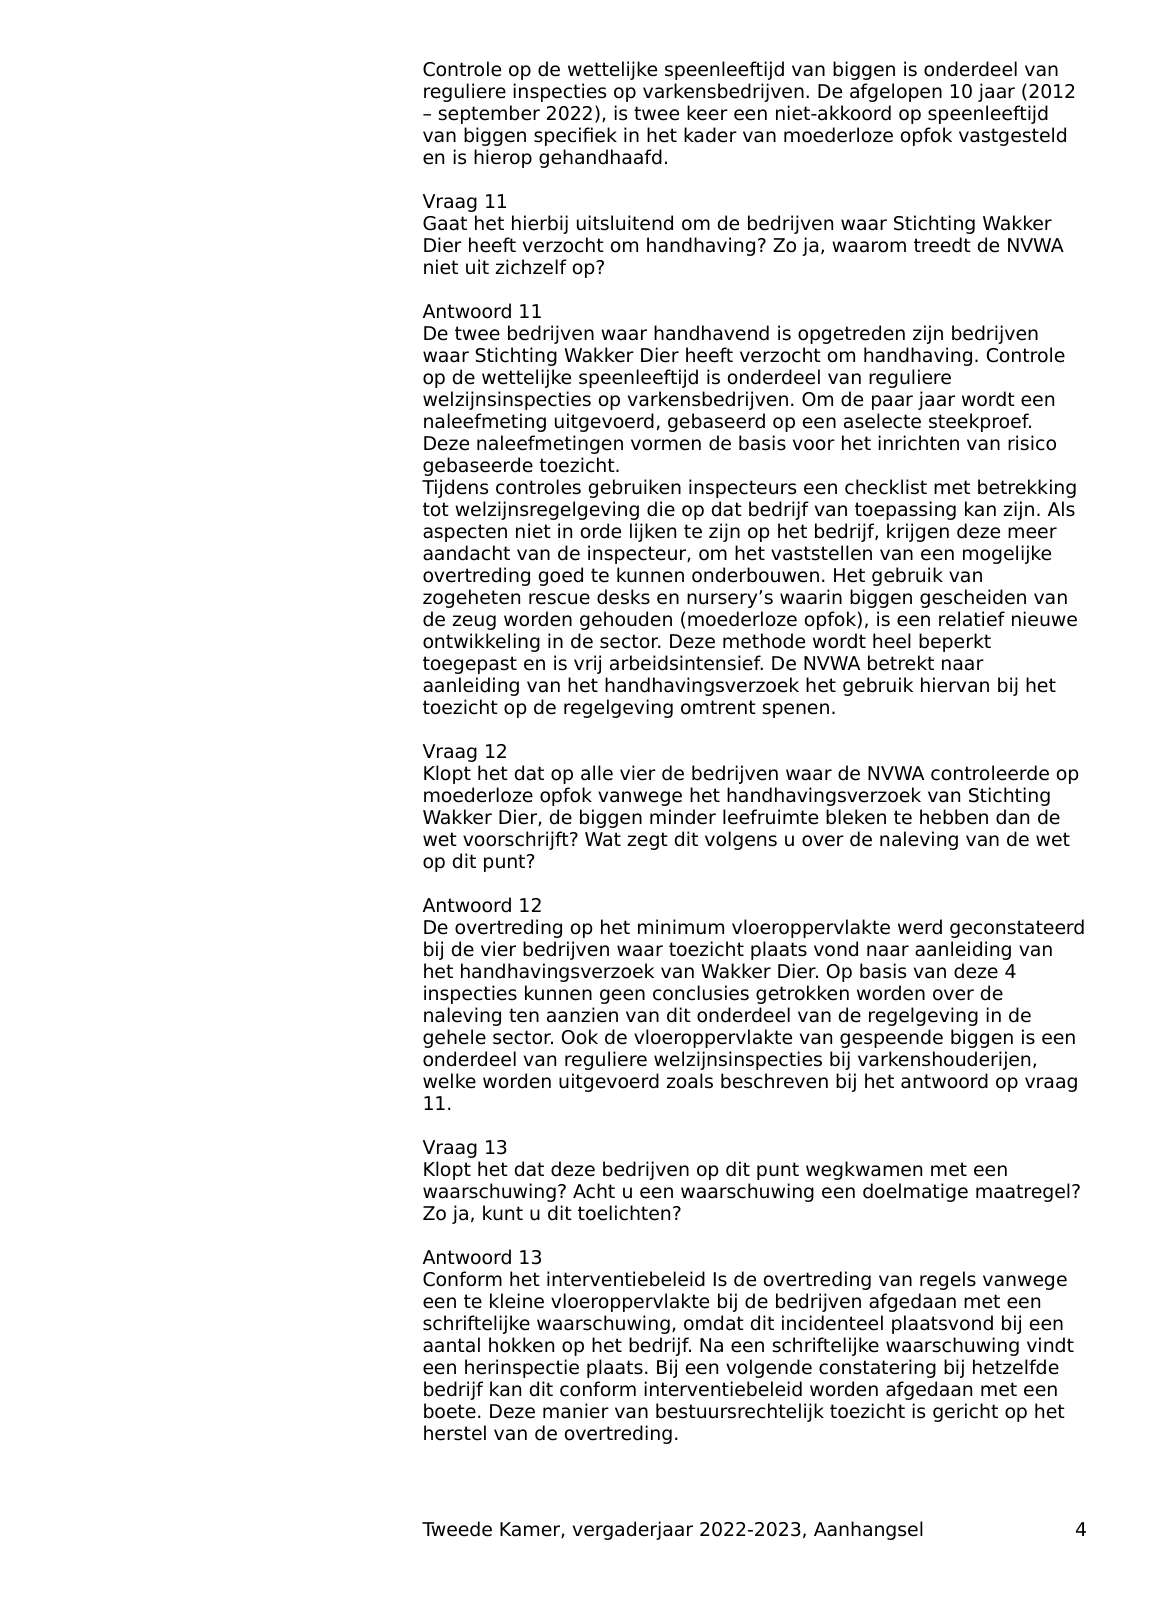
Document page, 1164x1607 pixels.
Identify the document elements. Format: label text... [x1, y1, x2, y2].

text Vraag 12 [422, 741, 1087, 763]
text Conform het interventiebeleid Is de overtreding van regels vanwege een te kleine vloeroppervlakte bij de bedrijven afgedaan met een schriftelijke waarschuwing, omdat dit incidenteel plaatsvond bij een aantal hokken op het bedrijf. Na een schriftelijke waarschuwing vindt een herinspectie plaats. Bij een volgende constatering bij hetzelfde bedrijf kan dit conform interventiebeleid worden afgedaan met een boete. Deze manier van bestuursrechtelijk toezicht is gericht op het herstel van de overtreding. [422, 1269, 1087, 1445]
text Vraag 13 [422, 1137, 1087, 1159]
text De overtreding op het minimum vloeroppervlakte werd geconstateerd bij de vier bedrijven waar toezicht plaats vond naar aanleiding van het handhavingsverzoek van Wakker Dier. Op basis van deze 4 inspecties kunnen geen conclusies getrokken worden over de naleving ten aanzien van dit onderdeel van de regelgeving in de gehele sector. Ook de vloeroppervlakte van gespeende biggen is een onderdeel van reguliere welzijnsinspecties bij varkenshouderijen, welke worden uitgevoerd zoals beschreven bij het antwoord op vraag 11. [422, 917, 1087, 1115]
text Gaat het hierbij uitsluitend om de bedrijven waar Stichting Wakker Dier heeft verzocht om handhaving? Zo ja, waarom treedt de NVWA niet uit zichzelf op? [422, 213, 1087, 279]
text Klopt het dat deze bedrijven op dit punt wegkwamen met een waarschuwing? Acht u een waarschuwing een doelmatige maatregel? Zo ja, kunt u dit toelichten? [422, 1159, 1087, 1225]
text Vraag 11 [422, 191, 1087, 213]
text Antwoord 12 [422, 895, 1087, 917]
text Tijdens controles gebruiken inspecteurs een checklist met betrekking tot welzijnsregelgeving die op dat bedrijf van toepassing kan zijn. Als aspecten niet in orde lijken te zijn op het bedrijf, krijgen deze meer aandacht van de inspecteur, om het vaststellen van een mogelijke overtreding goed te kunnen onderbouwen. Het gebruik van zogeheten rescue desks en nursery’s waarin biggen gescheiden van de zeug worden gehouden (moederloze opfok), is een relatief nieuwe ontwikkeling in de sector. Deze methode wordt heel beperkt toegepast en is vrij arbeidsintensief. De NVWA betrekt naar aanleiding van het handhavingsverzoek het gebruik hiervan bij het toezicht op de regelgeving omtrent spenen. [422, 477, 1087, 719]
text Controle op de wettelijke speenleeftijd van biggen is onderdeel van reguliere inspecties op varkensbedrijven. De afgelopen 10 jaar (2012 – september 2022), is twee keer een niet-akkoord op speenleeftijd van biggen specifiek in het kader van moederloze opfok vastgesteld en is hierop gehandhaafd. [422, 59, 1087, 169]
text Antwoord 13 [422, 1247, 1087, 1269]
text Klopt het dat op alle vier de bedrijven waar de NVWA controleerde op moederloze opfok vanwege het handhavingsverzoek van Stichting Wakker Dier, de biggen minder leefruimte bleken te hebben dan de wet voorschrijft? Wat zegt dit volgens u over de naleving van de wet op dit punt? [422, 763, 1087, 873]
text De twee bedrijven waar handhavend is opgetreden zijn bedrijven waar Stichting Wakker Dier heeft verzocht om handhaving. Controle op de wettelijke speenleeftijd is onderdeel van reguliere welzijnsinspecties op varkensbedrijven. Om de paar jaar wordt een naleefmeting uitgevoerd, gebaseerd op een aselecte steekproef. Deze naleefmetingen vormen de basis voor het inrichten van risico gebaseerde toezicht. [422, 323, 1087, 477]
text Antwoord 11 [422, 301, 1087, 323]
